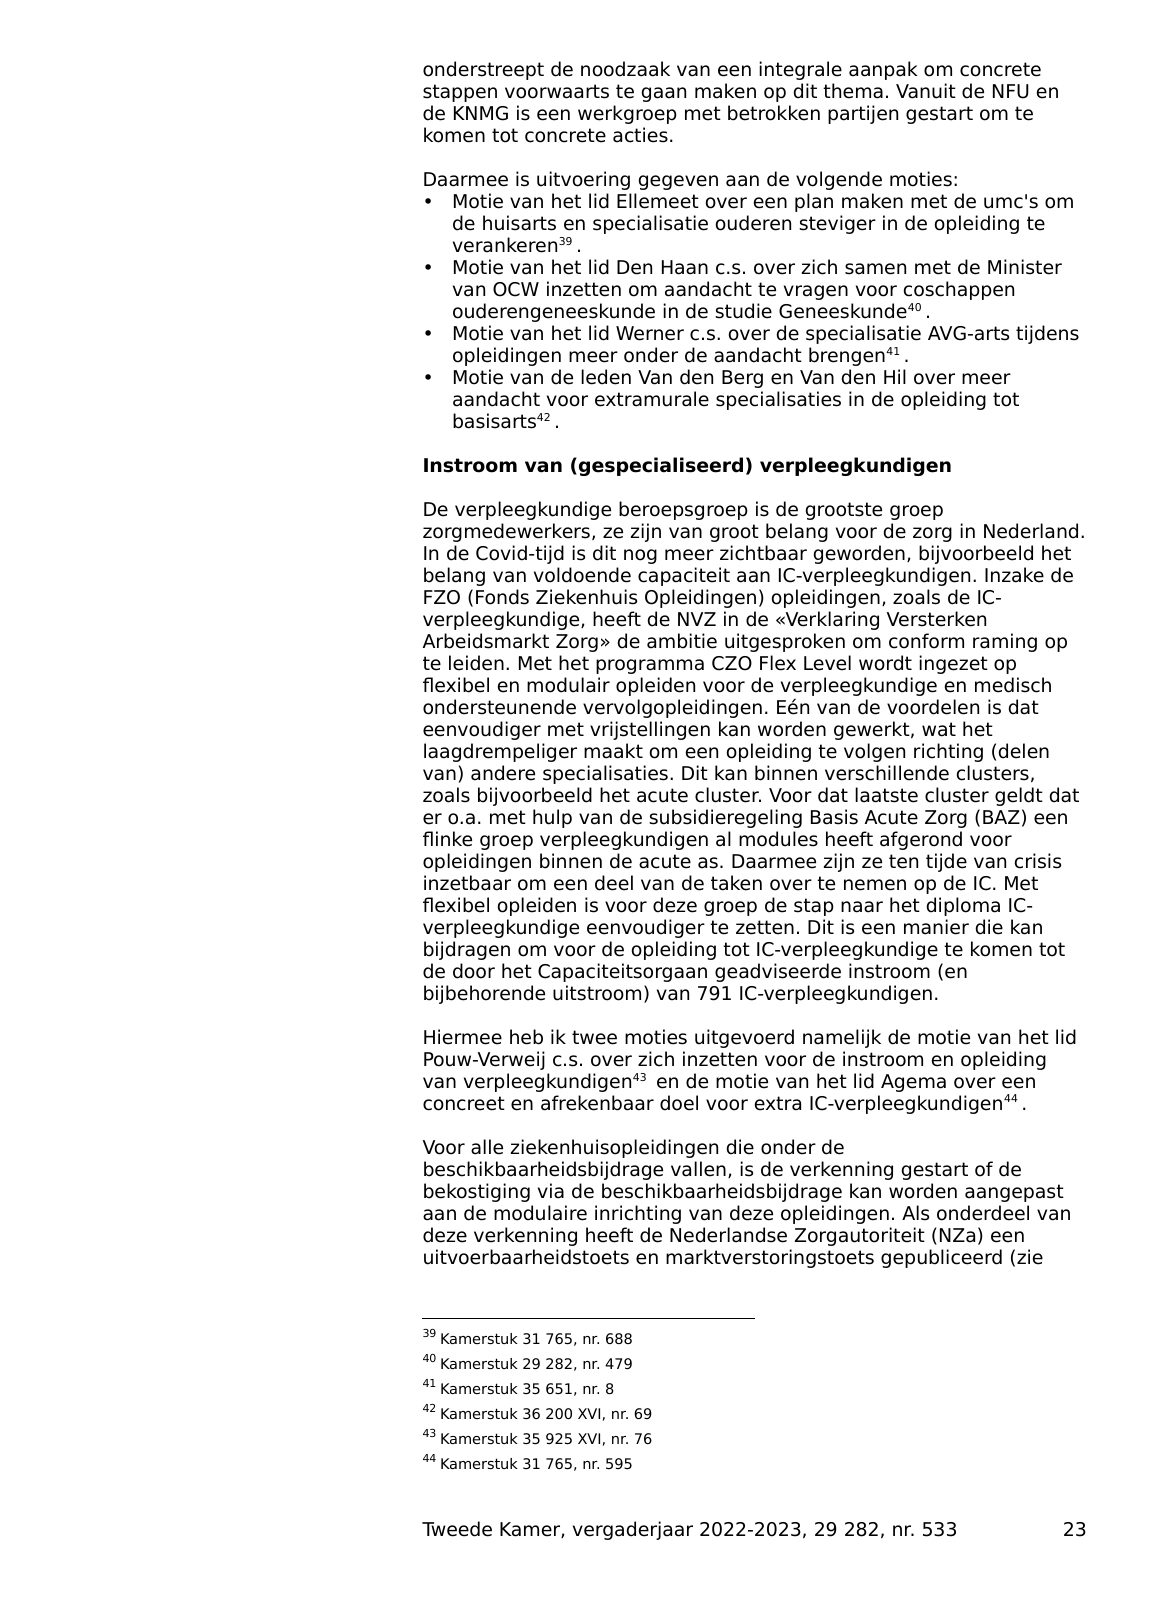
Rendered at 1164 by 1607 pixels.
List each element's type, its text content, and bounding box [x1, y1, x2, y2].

text onderstreept de noodzaak van een integrale aanpak om concrete stappen voorwaarts te gaan maken op dit thema. Vanuit de NFU en de KNMG is een werkgroep met betrokken partijen gestart om te komen tot concrete acties. [422, 59, 1087, 147]
text • Motie van de leden Van den Berg en Van den Hil over meer aandacht voor extramurale specialisaties in de opleiding tot basisarts. [422, 367, 1087, 433]
text Kamerstuk 29 282, nr. 479 [422, 1352, 1087, 1374]
text Kamerstuk 31 765, nr. 595 [422, 1452, 1087, 1474]
text Kamerstuk 36 200 XVI, nr. 69 [422, 1402, 1087, 1424]
text • Motie van het lid Werner c.s. over de specialisatie AVG-arts tijdens opleidingen meer onder de aandacht brengen. [422, 323, 1087, 367]
text • Motie van het lid Ellemeet over een plan maken met de umc's om de huisarts en specialisatie ouderen steviger in de opleiding te verankeren. [422, 191, 1087, 257]
text Kamerstuk 31 765, nr. 688 [422, 1327, 1087, 1349]
text • Motie van het lid Den Haan c.s. over zich samen met de Minister van OCW inzetten om aandacht te vragen voor coschappen ouderengeneeskunde in de studie Geneeskunde. [422, 257, 1087, 323]
text Kamerstuk 35 925 XVI, nr. 76 [422, 1427, 1087, 1449]
subtitle Instroom van (gespecialiseerd) verpleegkundigen [422, 455, 1087, 477]
text De verpleegkundige beroepsgroep is de grootste groep zorgmedewerkers, ze zijn van groot belang voor de zorg in Nederland. In de Covid-tijd is dit nog meer zichtbaar geworden, bijvoorbeeld het belang van voldoende capaciteit aan IC-verpleegkundigen. Inzake de FZO (Fonds Ziekenhuis Opleidingen) opleidingen, zoals de IC-verpleegkundige, heeft de NVZ in de «Verklaring Versterken Arbeidsmarkt Zorg» de ambitie uitgesproken om conform raming op te leiden. Met het programma CZO Flex Level wordt ingezet op flexibel en modulair opleiden voor de verpleegkundige en medisch ondersteunende vervolgopleidingen. Eén van de voordelen is dat eenvoudiger met vrijstellingen kan worden gewerkt, wat het laagdrempeliger maakt om een opleiding te volgen richting (delen van) andere specialisaties. Dit kan binnen verschillende clusters, zoals bijvoorbeeld het acute cluster. Voor dat laatste cluster geldt dat er o.a. met hulp van de subsidieregeling Basis Acute Zorg (BAZ) een flinke groep verpleegkundigen al modules heeft afgerond voor opleidingen binnen de acute as. Daarmee zijn ze ten tijde van crisis inzetbaar om een deel van de taken over te nemen op de IC. Met flexibel opleiden is voor deze groep de stap naar het diploma IC-verpleegkundige eenvoudiger te zetten. Dit is een manier die kan bijdragen om voor de opleiding tot IC-verpleegkundige te komen tot de door het Capaciteitsorgaan geadviseerde instroom (en bijbehorende uitstroom) van 791 IC-verpleegkundigen. [422, 499, 1087, 1005]
text Hiermee heb ik twee moties uitgevoerd namelijk de motie van het lid Pouw-Verweij c.s. over zich inzetten voor de instroom en opleiding van verpleegkundigen en de motie van het lid Agema over een concreet en afrekenbaar doel voor extra IC-verpleegkundigen. [422, 1027, 1087, 1115]
text Voor alle ziekenhuisopleidingen die onder de beschikbaarheidsbijdrage vallen, is de verkenning gestart of de bekostiging via de beschikbaarheidsbijdrage kan worden aangepast aan de modulaire inrichting van deze opleidingen. Als onderdeel van deze verkenning heeft de Nederlandse Zorgautoriteit (NZa) een uitvoerbaarheidstoets en marktverstoringstoets gepubliceerd (zie [422, 1137, 1087, 1269]
text Daarmee is uitvoering gegeven aan de volgende moties: [422, 169, 1087, 191]
text Kamerstuk 35 651, nr. 8 [422, 1377, 1087, 1399]
